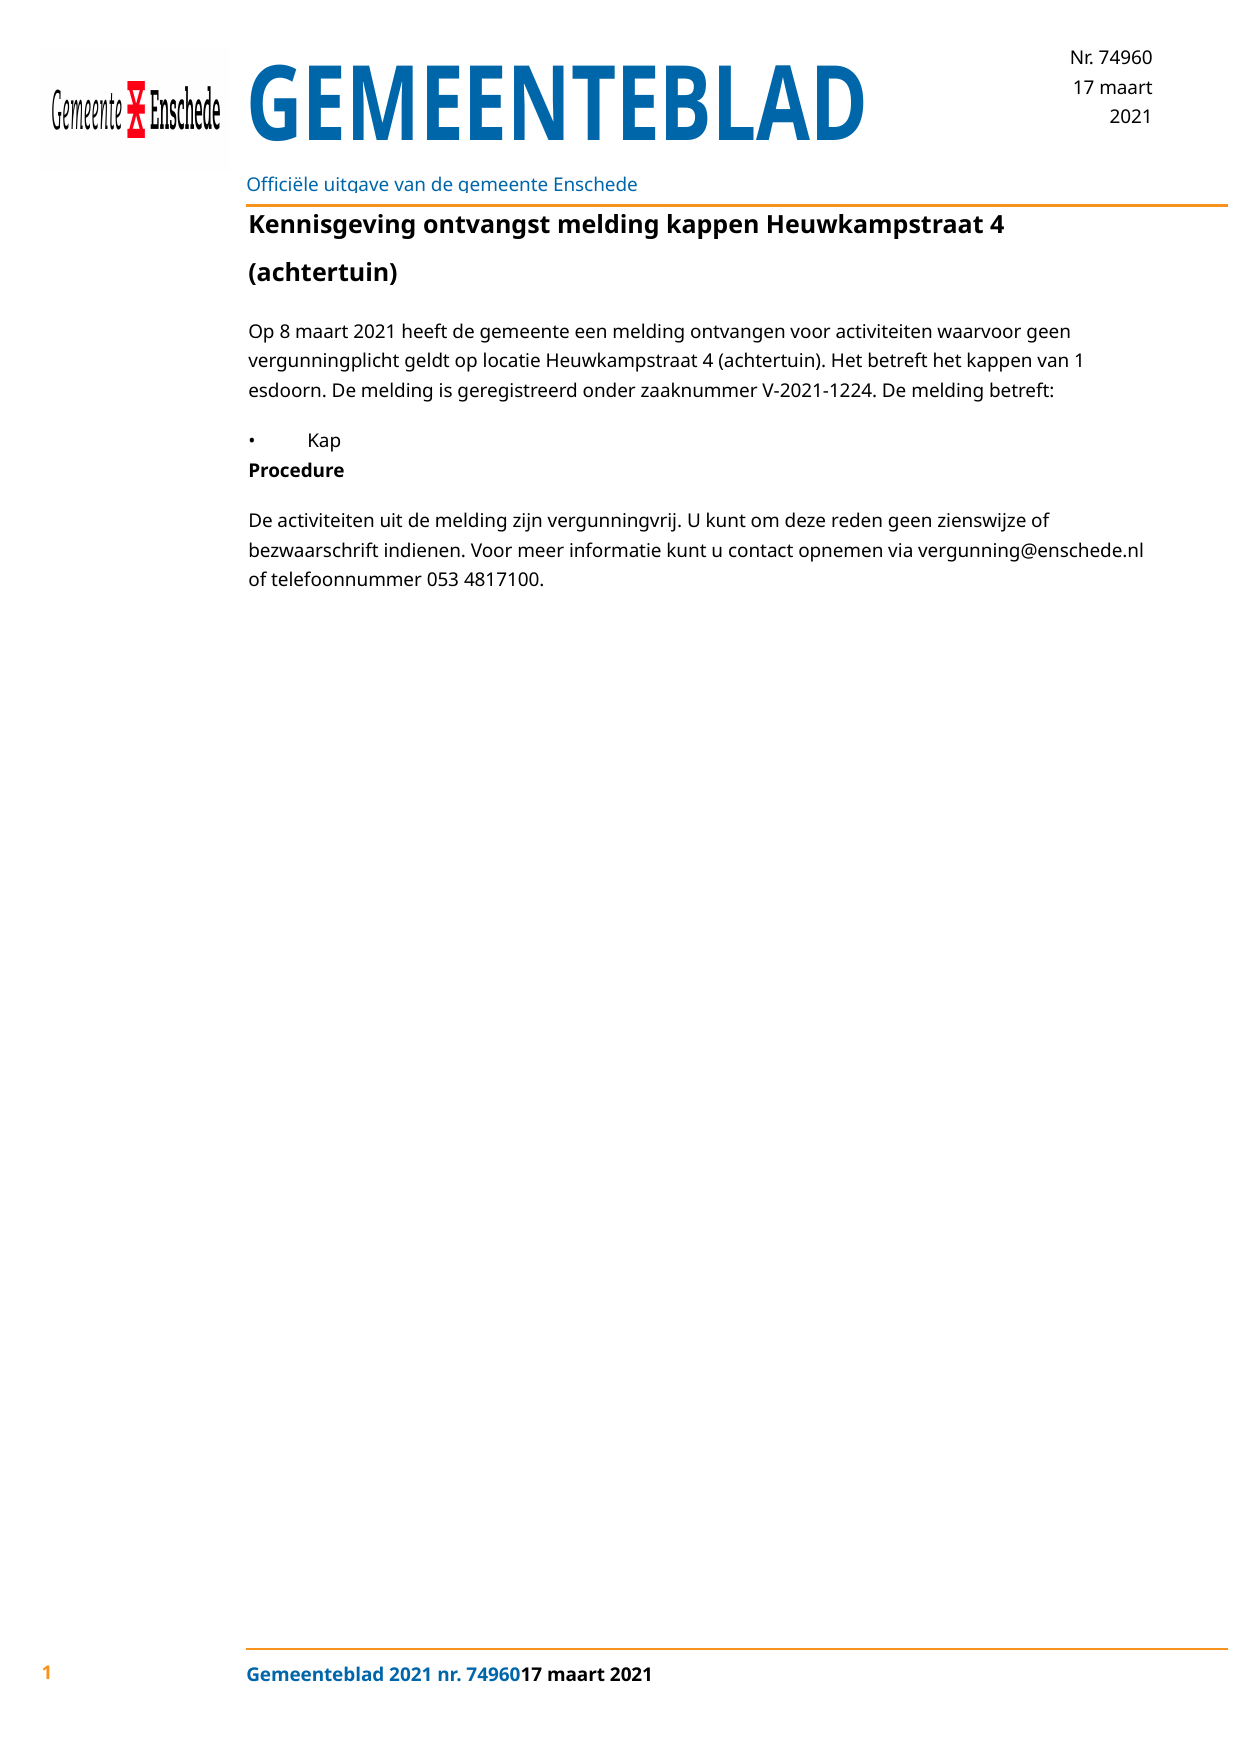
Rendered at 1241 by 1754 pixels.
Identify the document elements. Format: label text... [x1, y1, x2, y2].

list Kap [248, 427, 1152, 453]
picture [41, 47, 231, 172]
text Procedure [248, 457, 1152, 483]
text Kennisgeving ontvangst melding kappen Heuwkampstraat 4 (achtertuin) [248, 207, 1152, 288]
text De activiteiten uit de melding zijn vergunningvrij. U kunt om deze reden geen zienswijze of bezwaarschrift indienen. Voor meer informatie kunt u contact opnemen via vergunning@enschede.nl of telefoonnummer 053 4817100. [248, 507, 1152, 592]
text Op 8 maart 2021 heeft de gemeente een melding ontvangen voor activiteiten waarvoor geen vergunningplicht geldt op locatie Heuwkampstraat 4 (achtertuin). Het betreft het kappen van 1 esdoorn. De melding is geregistreerd onder zaaknummer V-2021-1224. De melding betreft: [248, 318, 1152, 403]
